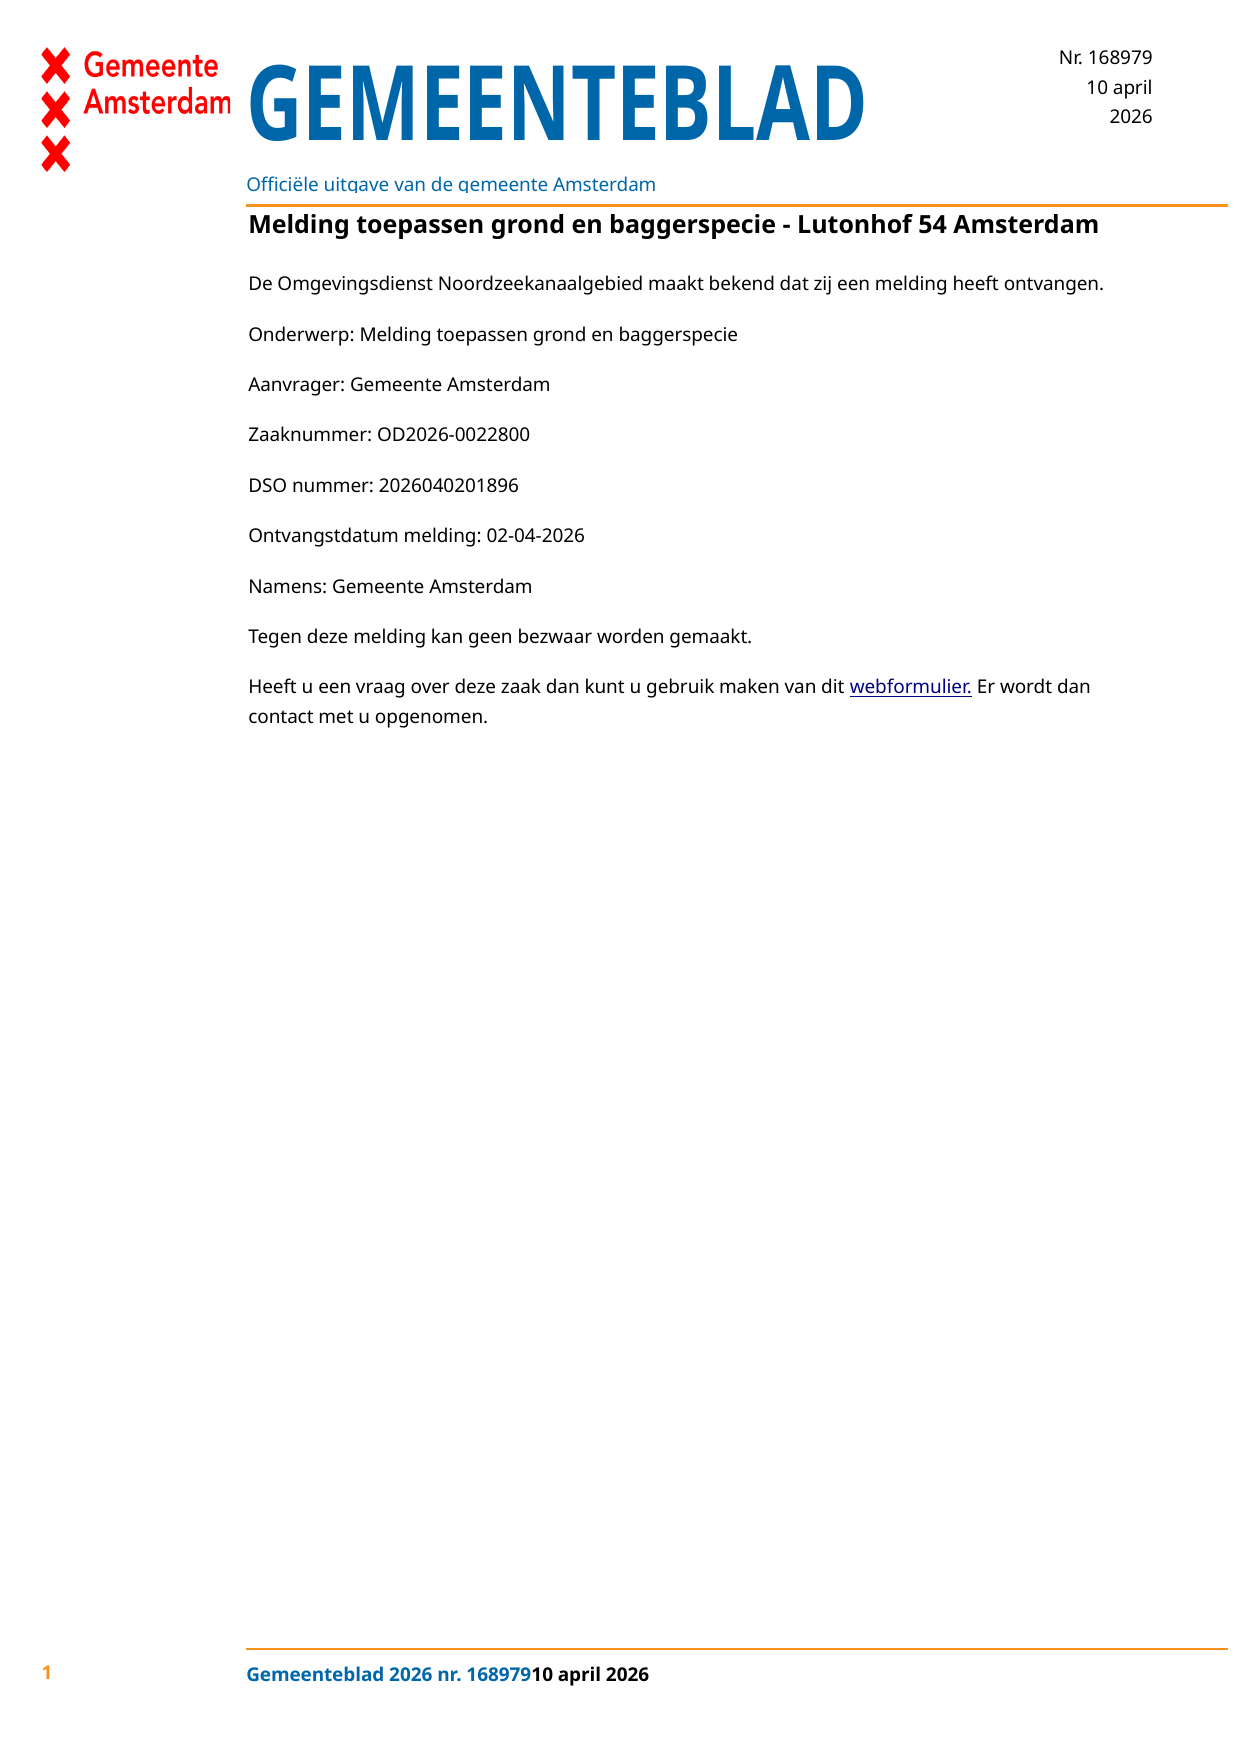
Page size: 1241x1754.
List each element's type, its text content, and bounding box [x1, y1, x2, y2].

text De Omgevingsdienst Noordzeekanaalgebied maakt bekend dat zij een melding heeft ontvangen. [248, 270, 1152, 296]
picture [41, 47, 231, 172]
text DSO nummer: 2026040201896 [248, 472, 1152, 498]
text Aanvrager: Gemeente Amsterdam [248, 371, 1152, 397]
text Zaaknummer: OD2026-0022800 [248, 422, 1152, 447]
text Ontvangstdatum melding: 02-04-2026 [248, 522, 1152, 548]
text Heeft u een vraag over deze zaak dan kunt u gebruik maken van dit webformulier. Er wordt dan contact met u opgenomen. [248, 674, 1152, 729]
text Namens: Gemeente Amsterdam [248, 573, 1152, 598]
text Tegen deze melding kan geen bezwaar worden gemaakt. [248, 623, 1152, 649]
text Onderwerp: Melding toepassen grond en baggerspecie [248, 321, 1152, 346]
text Melding toepassen grond en baggerspecie - Lutonhof 54 Amsterdam [248, 207, 1152, 241]
